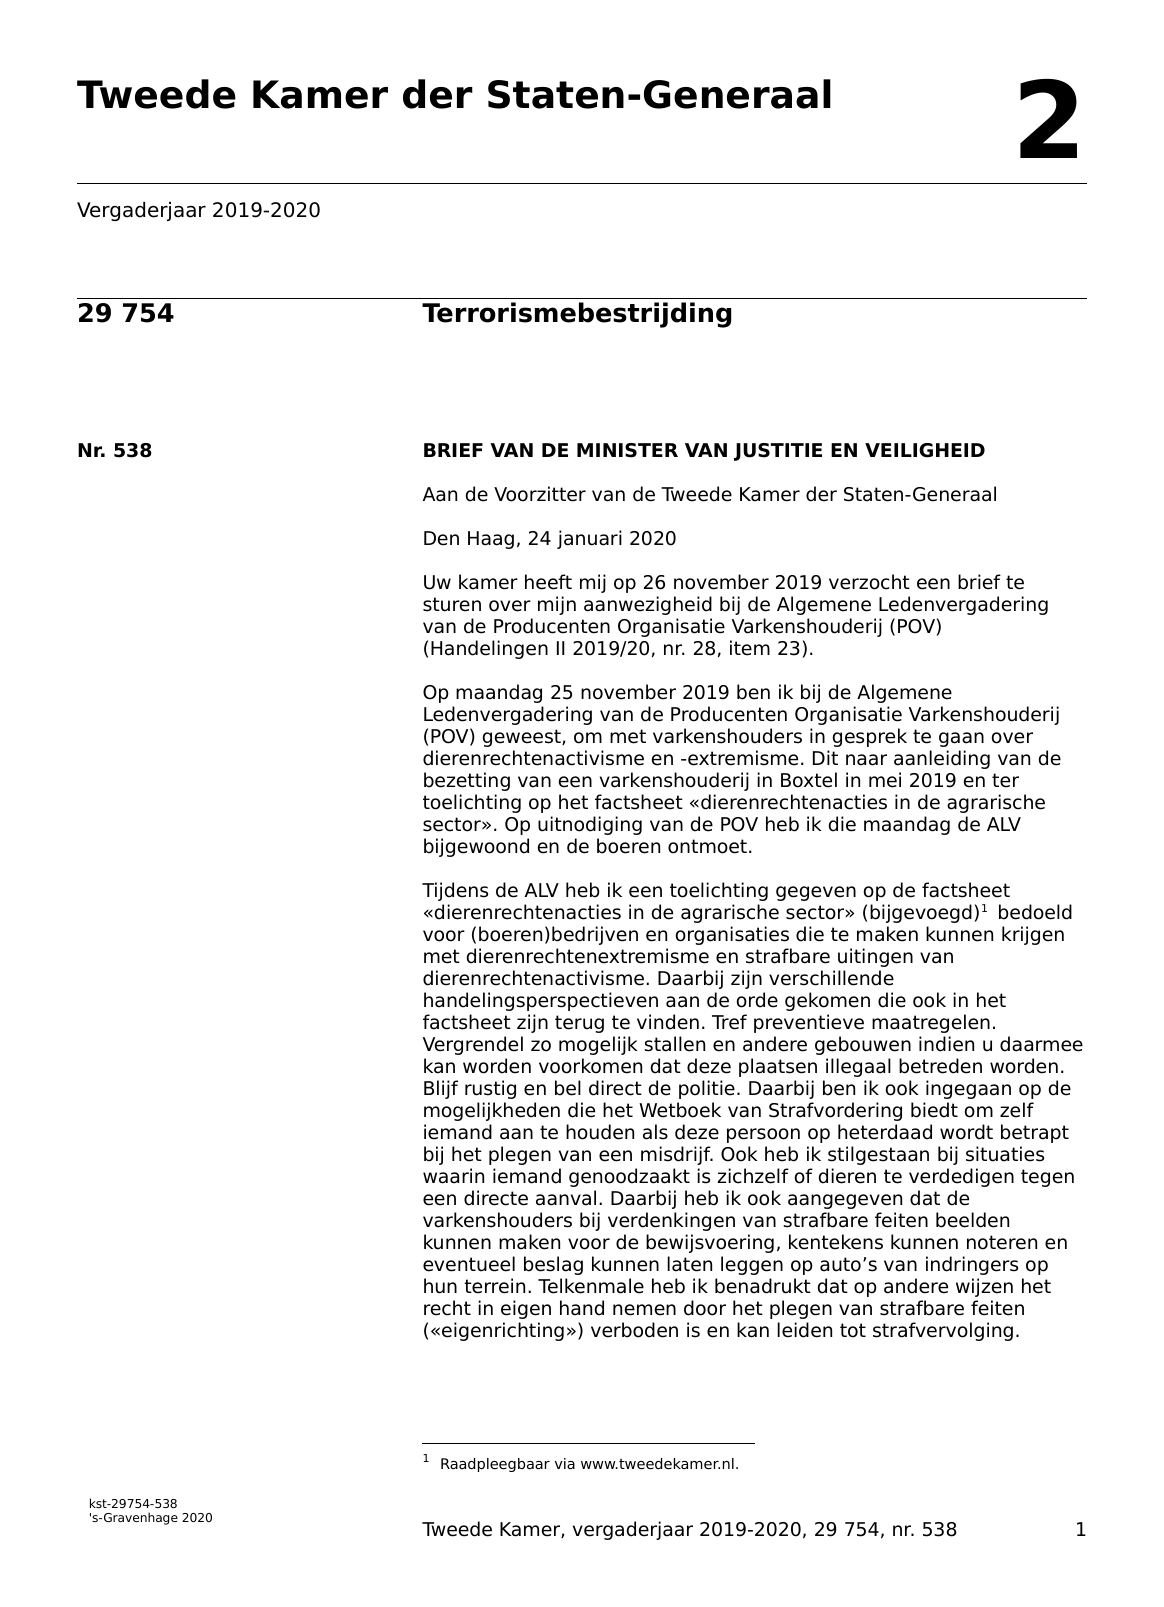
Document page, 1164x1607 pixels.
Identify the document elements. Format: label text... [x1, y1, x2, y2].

subtitle Nr. 538 BRIEF VAN DE MINISTER VAN JUSTITIE EN VEILIGHEID [77, 440, 1087, 462]
table_header Tweede Kamer der Staten-Generaal [77, 59, 886, 183]
text Tijdens de ALV heb ik een toelichting gegeven op de factsheet «dierenrechtenacties in de agrarische sector» (bijgevoegd) bedoeld voor (boeren)bedrijven en organisaties die te maken kunnen krijgen met dierenrechtenextremisme en strafbare uitingen van dierenrechtenactivisme. Daarbij zijn verschillende handelingsperspectieven aan de orde gekomen die ook in het factsheet zijn terug te vinden. Tref preventieve maatregelen. Vergrendel zo mogelijk stallen en andere gebouwen indien u daarmee kan worden voorkomen dat deze plaatsen illegaal betreden worden. Blijf rustig en bel direct de politie. Daarbij ben ik ook ingegaan op de mogelijkheden die het Wetboek van Strafvordering biedt om zelf iemand aan te houden als deze persoon op heterdaad wordt betrapt bij het plegen van een misdrijf. Ook heb ik stilgestaan bij situaties waarin iemand genoodzaakt is zichzelf of dieren te verdedigen tegen een directe aanval. Daarbij heb ik ook aangegeven dat de varkenshouders bij verdenkingen van strafbare feiten beelden kunnen maken voor de bewijsvoering, kentekens kunnen noteren en eventueel beslag kunnen laten leggen op auto’s van indringers op hun terrein. Telkenmale heb ik benadrukt dat op andere wijzen het recht in eigen hand nemen door het plegen van strafbare feiten («eigenrichting») verboden is en kan leiden tot strafvervolging. [422, 880, 1087, 1342]
text Aan de Voorzitter van de Tweede Kamer der Staten-Generaal [422, 484, 1087, 506]
text 's-Gravenhage 2020 [88, 1511, 323, 1525]
table_cell Vergaderjaar 2019-2020 [77, 184, 1087, 298]
text Den Haag, 24 januari 2020 [422, 528, 1087, 550]
text Op maandag 25 november 2019 ben ik bij de Algemene Ledenvergadering van de Producenten Organisatie Varkenshouderij (POV) geweest, om met varkenshouders in gesprek te gaan over dierenrechtenactivisme en -extremisme. Dit naar aanleiding van de bezetting van een varkenshouderij in Boxtel in mei 2019 en ter toelichting op het factsheet «dierenrechtenacties in de agrarische sector». Op uitnodiging van de POV heb ik die maandag de ALV bijgewoond en de boeren ontmoet. [422, 682, 1087, 858]
subtitle 29 754 Terrorismebestrijding [77, 299, 1087, 329]
text kst-29754-538 [88, 1497, 323, 1511]
table_header 2 [886, 59, 1087, 183]
text Raadpleegbaar via www.tweedekamer.nl. [422, 1452, 1087, 1474]
text Uw kamer heeft mij op 26 november 2019 verzocht een brief te sturen over mijn aanwezigheid bij de Algemene Ledenvergadering van de Producenten Organisatie Varkenshouderij (POV) (Handelingen II 2019/20, nr. 28, item 23). [422, 572, 1087, 660]
